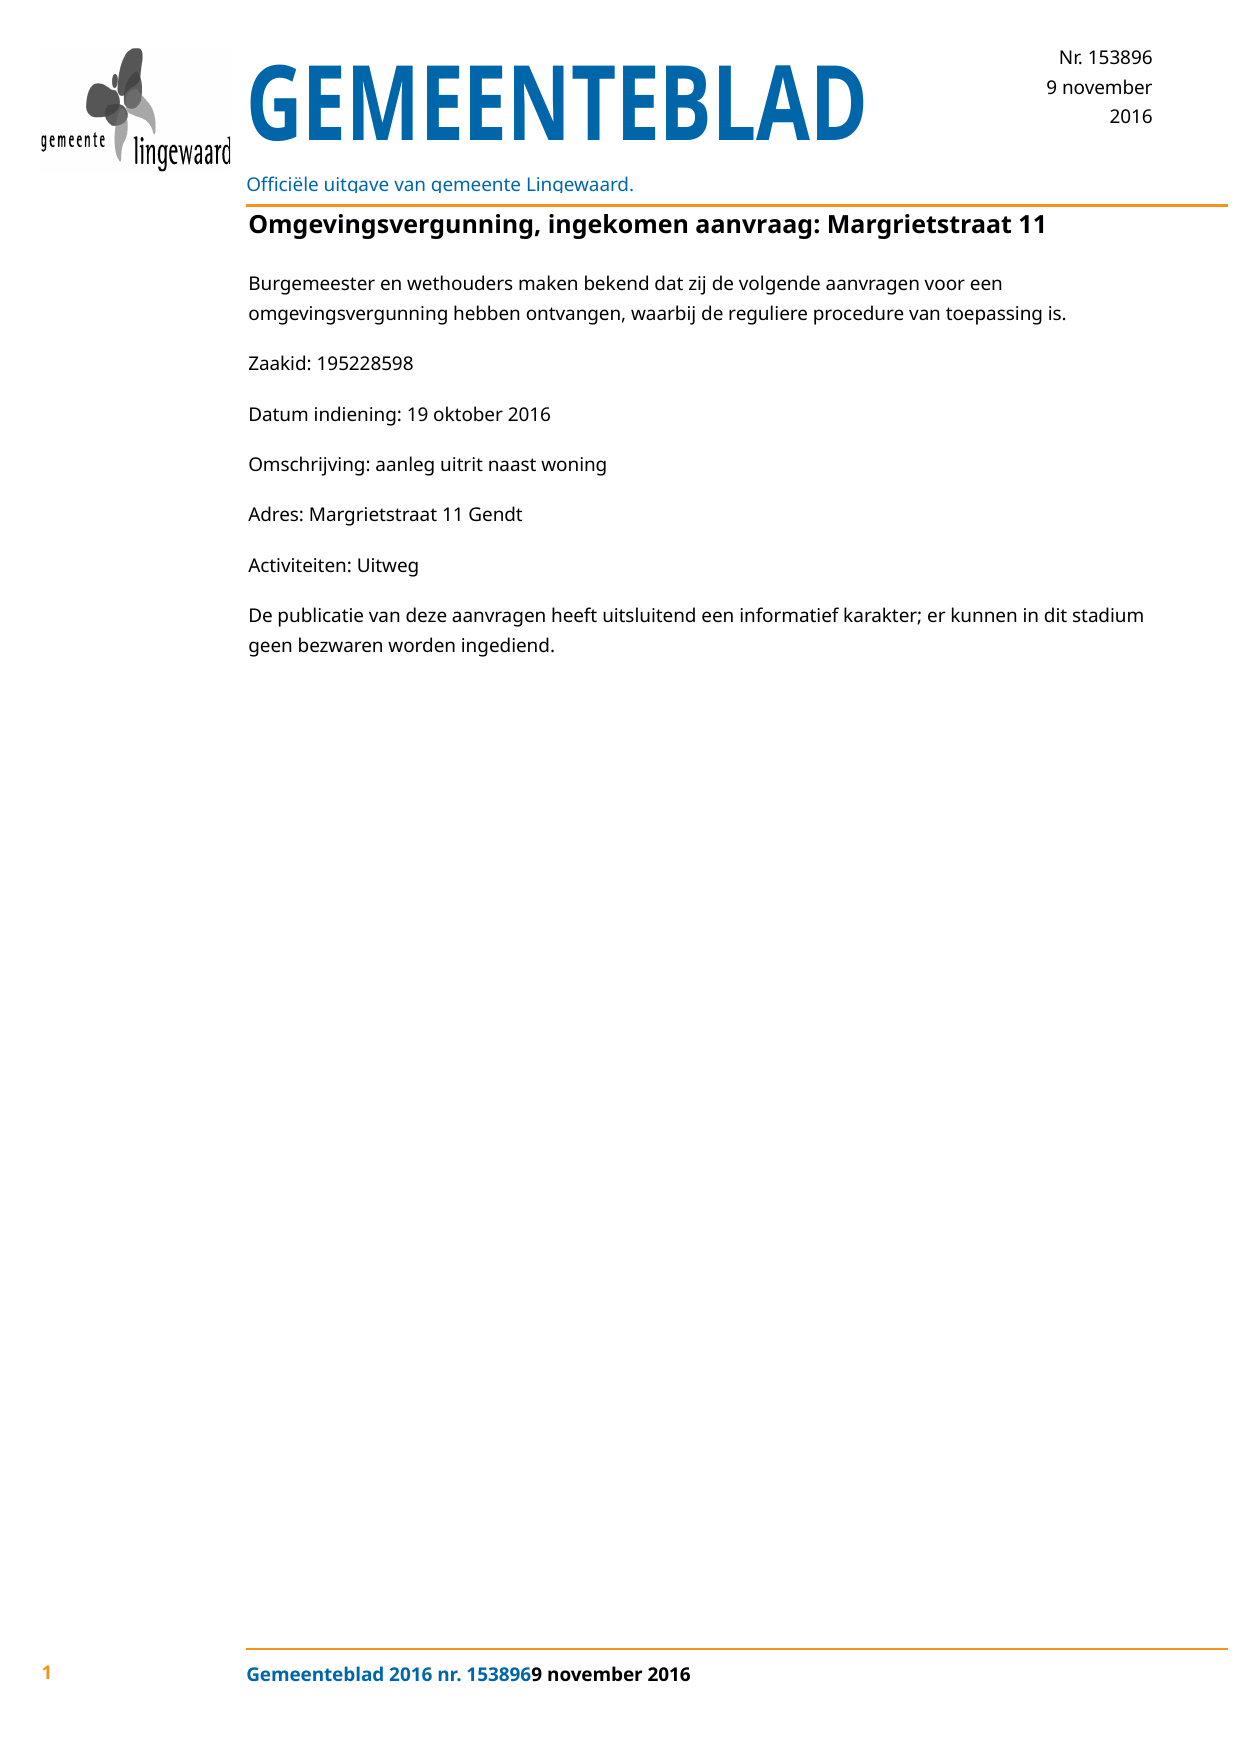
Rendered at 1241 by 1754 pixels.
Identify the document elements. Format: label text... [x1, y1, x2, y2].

text De publicatie van deze aanvragen heeft uitsluitend een informatief karakter; er kunnen in dit stadium geen bezwaren worden ingediend. [248, 602, 1152, 658]
text Zaakid: 195228598 [248, 350, 1152, 376]
picture [41, 47, 231, 172]
text Adres: Margrietstraat 11 Gendt [248, 502, 1152, 527]
text Datum indiening: 19 oktober 2016 [248, 401, 1152, 426]
text Omschrijving: aanleg uitrit naast woning [248, 451, 1152, 477]
text Burgemeester en wethouders maken bekend dat zij de volgende aanvragen voor een omgevingsvergunning hebben ontvangen, waarbij de reguliere procedure van toepassing is. [248, 270, 1152, 326]
text Omgevingsvergunning, ingekomen aanvraag: Margrietstraat 11 [248, 207, 1152, 241]
text Activiteiten: Uitweg [248, 552, 1152, 578]
